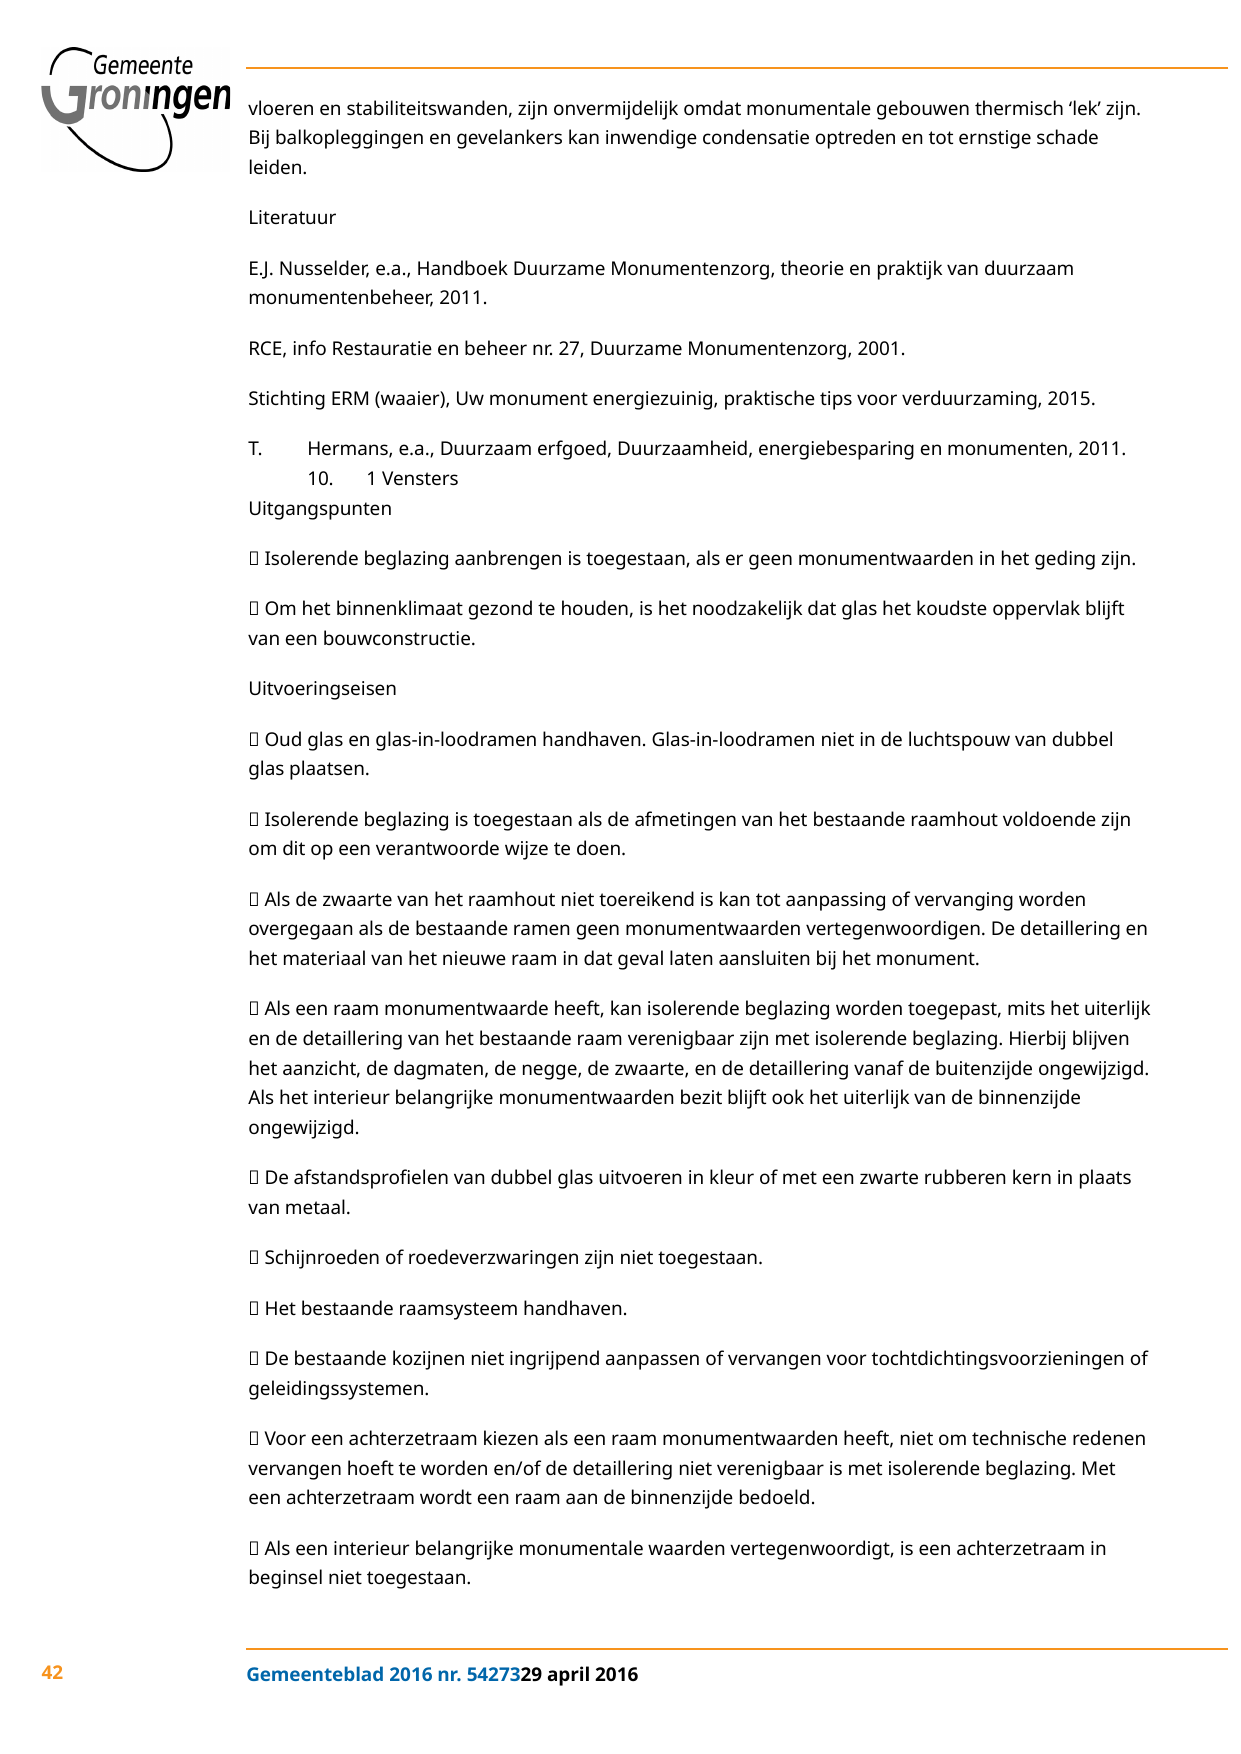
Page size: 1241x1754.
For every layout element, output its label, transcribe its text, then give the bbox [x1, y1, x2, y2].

text vloeren en stabiliteitswanden, zijn onvermijdelijk omdat monumentale gebouwen thermisch ‘lek’ zijn. Bij balkopleggingen en gevelankers kan inwendige condensatie optreden en tot ernstige schade leiden. [248, 95, 1152, 180]
text E.J. Nusselder, e.a., Handboek Duurzame Monumentenzorg, theorie en praktijk van duurzaam monumentenbeheer, 2011. [248, 255, 1152, 310]
text  De bestaande kozijnen niet ingrijpend aanpassen of vervangen voor tochtdichtingsvoorzieningen of geleidingssystemen. [248, 1345, 1152, 1401]
picture [41, 47, 231, 172]
text  Oud glas en glas-in-loodramen handhaven. Glas-in-loodramen niet in de luchtspouw van dubbel glas plaatsen. [248, 726, 1152, 781]
text  Isolerende beglazing is toegestaan als de afmetingen van het bestaande raamhout voldoende zijn om dit op een verantwoorde wijze te doen. [248, 806, 1152, 861]
text Uitvoeringseisen [248, 676, 1152, 701]
text  Als een raam monumentwaarde heeft, kan isolerende beglazing worden toegepast, mits het uiterlijk en de detaillering van het bestaande raam verenigbaar zijn met isolerende beglazing. Hierbij blijven het aanzicht, de dagmaten, de negge, de zwaarte, en de detaillering vanaf de buitenzijde ongewijzigd. Als het interieur belangrijke monumentwaarden bezit blijft ook het uiterlijk van de binnenzijde ongewijzigd. [248, 996, 1152, 1140]
text  De afstandsprofielen van dubbel glas uitvoeren in kleur of met een zwarte rubberen kern in plaats van metaal. [248, 1164, 1152, 1220]
list 1 Vensters [307, 465, 1152, 491]
text  Als een interieur belangrijke monumentale waarden vertegenwoordigt, is een achterzetraam in beginsel niet toegestaan. [248, 1535, 1152, 1590]
text  Isolerende beglazing aanbrengen is toegestaan, als er geen monumentwaarden in het geding zijn. [248, 545, 1152, 571]
text  Schijnroeden of roedeverzwaringen zijn niet toegestaan. [248, 1244, 1152, 1270]
text  Om het binnenklimaat gezond te houden, is het noodzakelijk dat glas het koudste oppervlak blijft van een bouwconstructie. [248, 596, 1152, 651]
text Literatuur [248, 204, 1152, 230]
text  Als de zwaarte van het raamhout niet toereikend is kan tot aanpassing of vervanging worden overgegaan als de bestaande ramen geen monumentwaarden vertegenwoordigen. De detaillering en het materiaal van het nieuwe raam in dat geval laten aansluiten bij het monument. [248, 886, 1152, 971]
text  Het bestaande raamsysteem handhaven. [248, 1295, 1152, 1321]
text RCE, info Restauratie en beheer nr. 27, Duurzame Monumentenzorg, 2001. [248, 335, 1152, 361]
list Hermans, e.a., Duurzaam erfgoed, Duurzaamheid, energiebesparing en monumenten, 2011. [248, 436, 1152, 461]
text Stichting ERM (waaier), Uw monument energiezuinig, praktische tips voor verduurzaming, 2015. [248, 385, 1152, 411]
text  Voor een achterzetraam kiezen als een raam monumentwaarden heeft, niet om technische redenen vervangen hoeft te worden en/of de detaillering niet verenigbaar is met isolerende beglazing. Met een achterzetraam wordt een raam aan de binnenzijde bedoeld. [248, 1425, 1152, 1510]
text Uitgangspunten [248, 495, 1152, 521]
